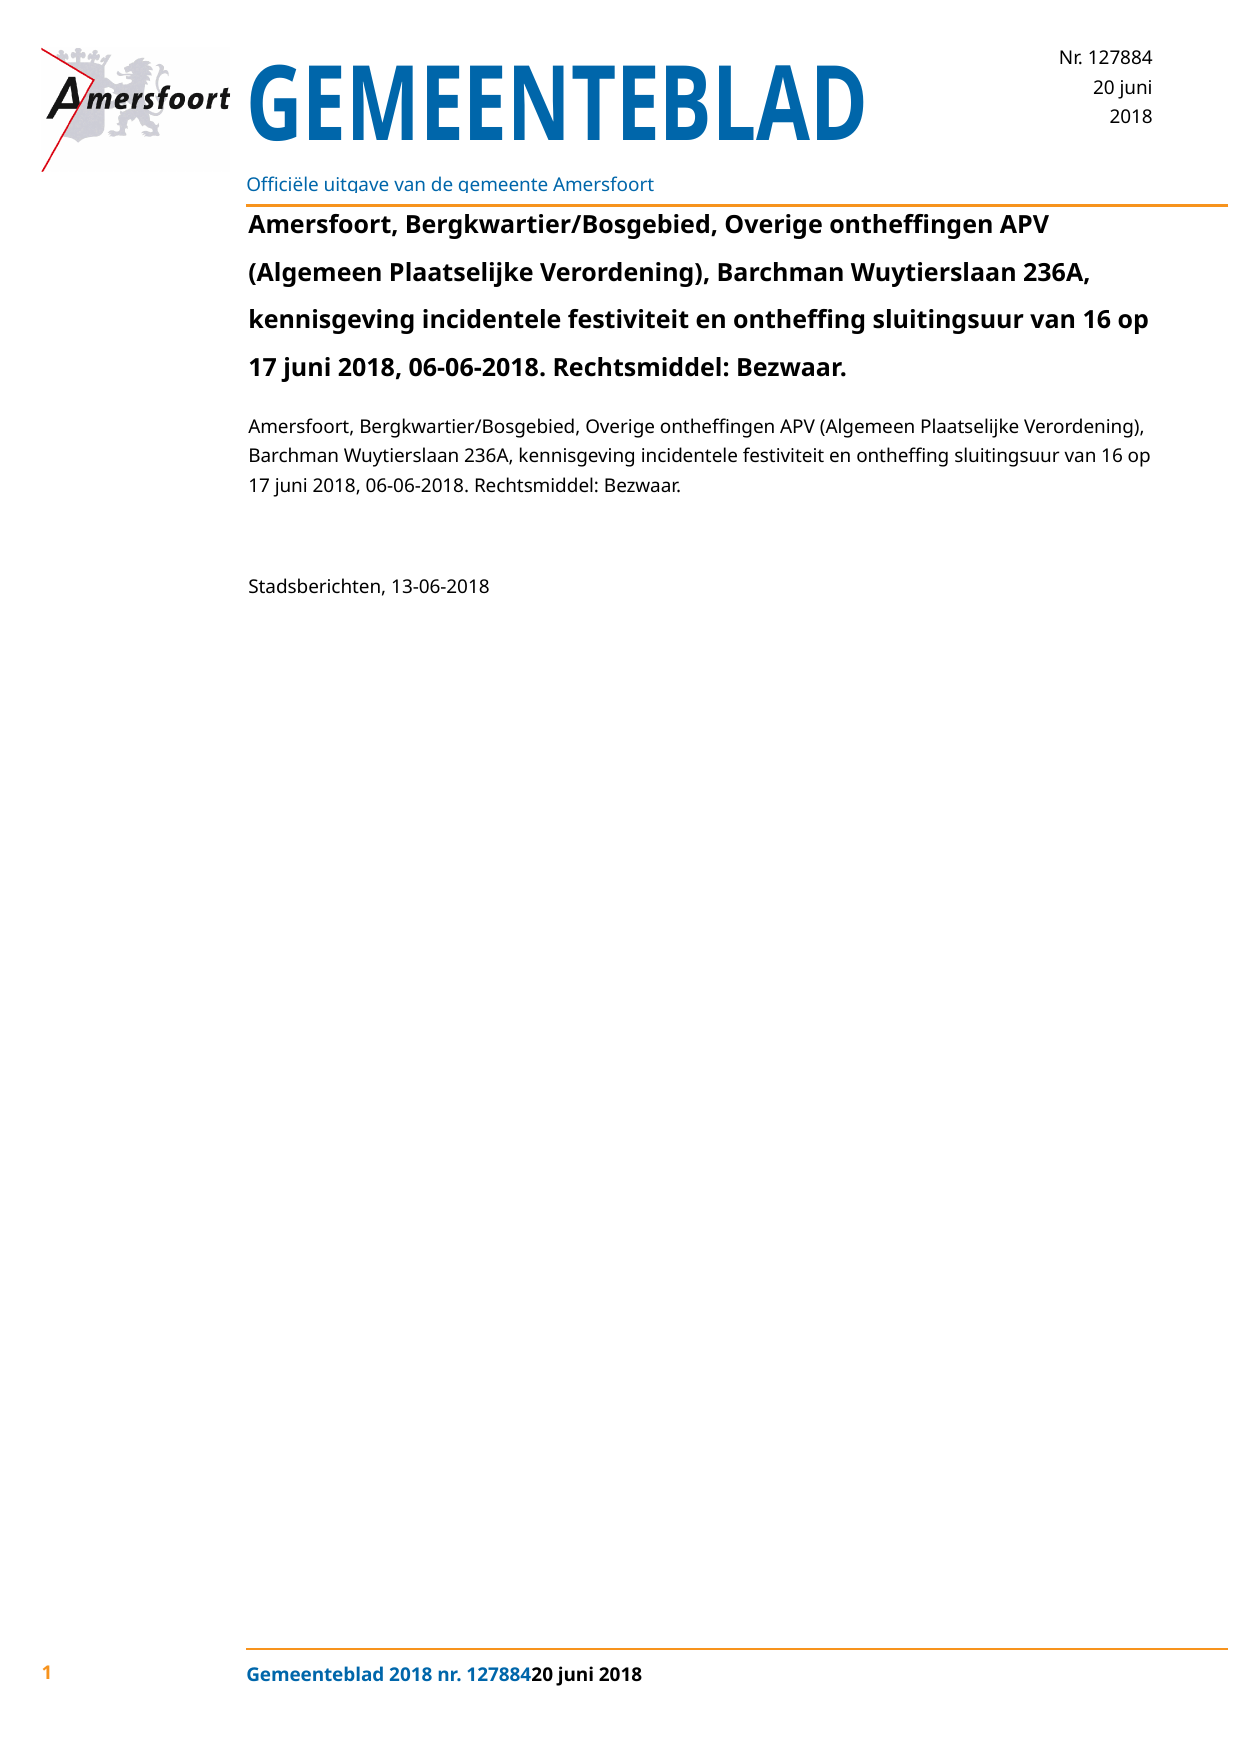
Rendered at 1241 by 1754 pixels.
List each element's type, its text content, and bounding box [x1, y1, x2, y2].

picture [41, 47, 231, 172]
text Amersfoort, Bergkwartier/Bosgebied, Overige ontheffingen APV (Algemeen Plaatselijke Verordening), Barchman Wuytierslaan 236A, kennisgeving incidentele festiviteit en ontheffing sluitingsuur van 16 op 17 juni 2018, 06-06-2018. Rechtsmiddel: Bezwaar. [248, 207, 1152, 384]
text Stadsberichten, 13-06-2018 [248, 573, 1152, 599]
text Amersfoort, Bergkwartier/Bosgebied, Overige ontheffingen APV (Algemeen Plaatselijke Verordening), Barchman Wuytierslaan 236A, kennisgeving incidentele festiviteit en ontheffing sluitingsuur van 16 op 17 juni 2018, 06-06-2018. Rechtsmiddel: Bezwaar. [248, 413, 1152, 498]
